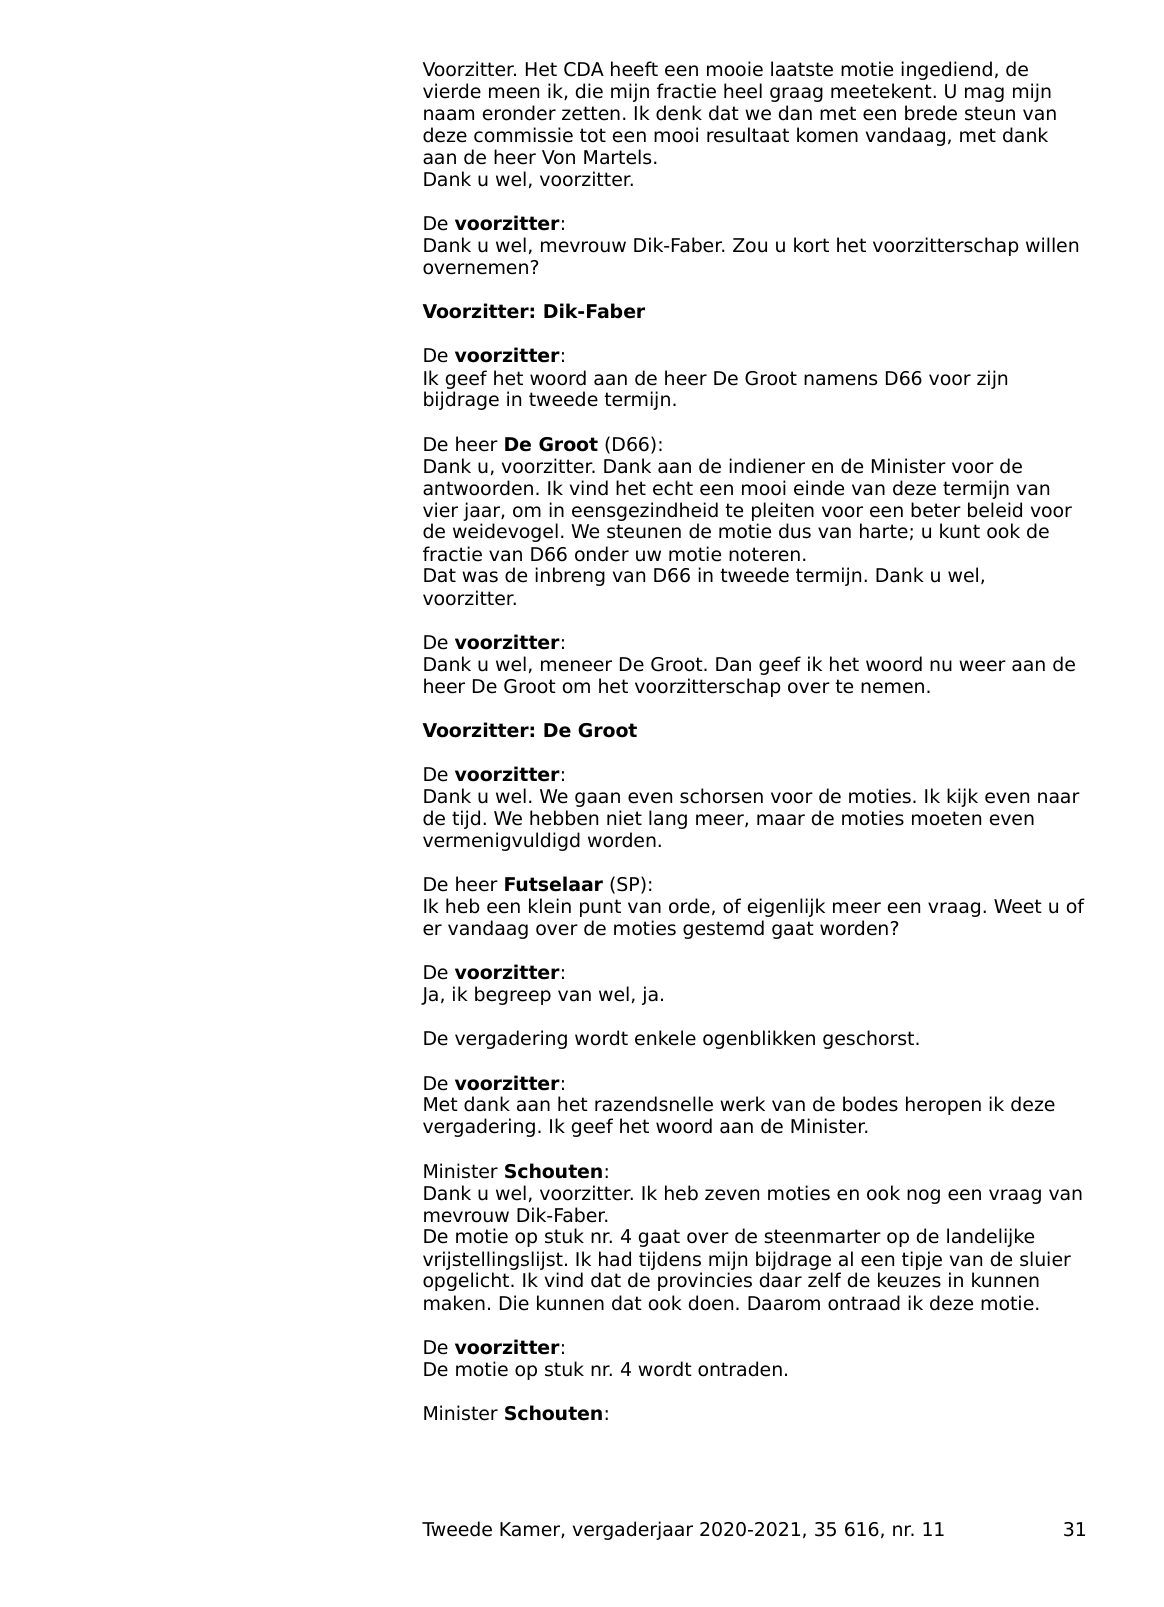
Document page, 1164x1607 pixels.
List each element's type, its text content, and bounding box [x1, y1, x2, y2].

text Dank u, voorzitter. Dank aan de indiener en de Minister voor de antwoorden. Ik vind het echt een mooi einde van deze termijn van vier jaar, om in eensgezindheid te pleiten voor een beter beleid voor de weidevogel. We steunen de motie dus van harte; u kunt ook de fractie van D66 onder uw motie noteren. [422, 456, 1087, 565]
text Dat was de inbreng van D66 in tweede termijn. Dank u wel, voorzitter. [422, 565, 1087, 609]
text Dank u wel, voorzitter. [422, 169, 1087, 191]
subtitle Voorzitter: De Groot [422, 720, 1087, 742]
subtitle Voorzitter: Dik-Faber [422, 301, 1087, 323]
text Ik geef het woord aan de heer De Groot namens D66 voor zijn bijdrage in tweede termijn. [422, 367, 1087, 411]
text De heer De Groot (D66): [422, 433, 1087, 456]
text Voorzitter. Het CDA heeft een mooie laatste motie ingediend, de vierde meen ik, die mijn fractie heel graag meetekent. U mag mijn naam eronder zetten. Ik denk dat we dan met een brede steun van deze commissie tot een mooi resultaat komen vandaag, met dank aan de heer Von Martels. [422, 59, 1087, 169]
text De voorzitter: [422, 632, 1087, 653]
text Dank u wel, mevrouw Dik-Faber. Zou u kort het voorzitterschap willen overnemen? [422, 235, 1087, 279]
text De motie op stuk nr. 4 wordt ontraden. [422, 1358, 1087, 1381]
text Minister Schouten: [422, 1403, 1087, 1425]
text Dank u wel, voorzitter. Ik heb zeven moties en ook nog een vraag van mevrouw Dik-Faber. [422, 1182, 1087, 1226]
text Dank u wel, meneer De Groot. Dan geef ik het woord nu weer aan de heer De Groot om het voorzitterschap over te nemen. [422, 653, 1087, 697]
text De heer Futselaar (SP): [422, 874, 1087, 896]
text Met dank aan het razendsnelle werk van de bodes heropen ik deze vergadering. Ik geef het woord aan de Minister. [422, 1094, 1087, 1138]
text De motie op stuk nr. 4 gaat over de steenmarter op de landelijke vrijstellingslijst. Ik had tijdens mijn bijdrage al een tipje van de sluier opgelicht. Ik vind dat de provincies daar zelf de keuzes in kunnen maken. Die kunnen dat ook doen. Daarom ontraad ik deze motie. [422, 1226, 1087, 1314]
text Minister Schouten: [422, 1161, 1087, 1182]
text De voorzitter: [422, 962, 1087, 984]
text De voorzitter: [422, 1337, 1087, 1358]
text De voorzitter: [422, 345, 1087, 367]
text De voorzitter: [422, 1072, 1087, 1094]
text De vergadering wordt enkele ogenblikken geschorst. [422, 1028, 1087, 1050]
text Dank u wel. We gaan even schorsen voor de moties. Ik kijk even naar de tijd. We hebben niet lang meer, maar de moties moeten even vermenigvuldigd worden. [422, 786, 1087, 852]
text De voorzitter: [422, 764, 1087, 786]
text Ik heb een klein punt van orde, of eigenlijk meer een vraag. Weet u of er vandaag over de moties gestemd gaat worden? [422, 896, 1087, 940]
text Ja, ik begreep van wel, ja. [422, 984, 1087, 1006]
text De voorzitter: [422, 213, 1087, 235]
